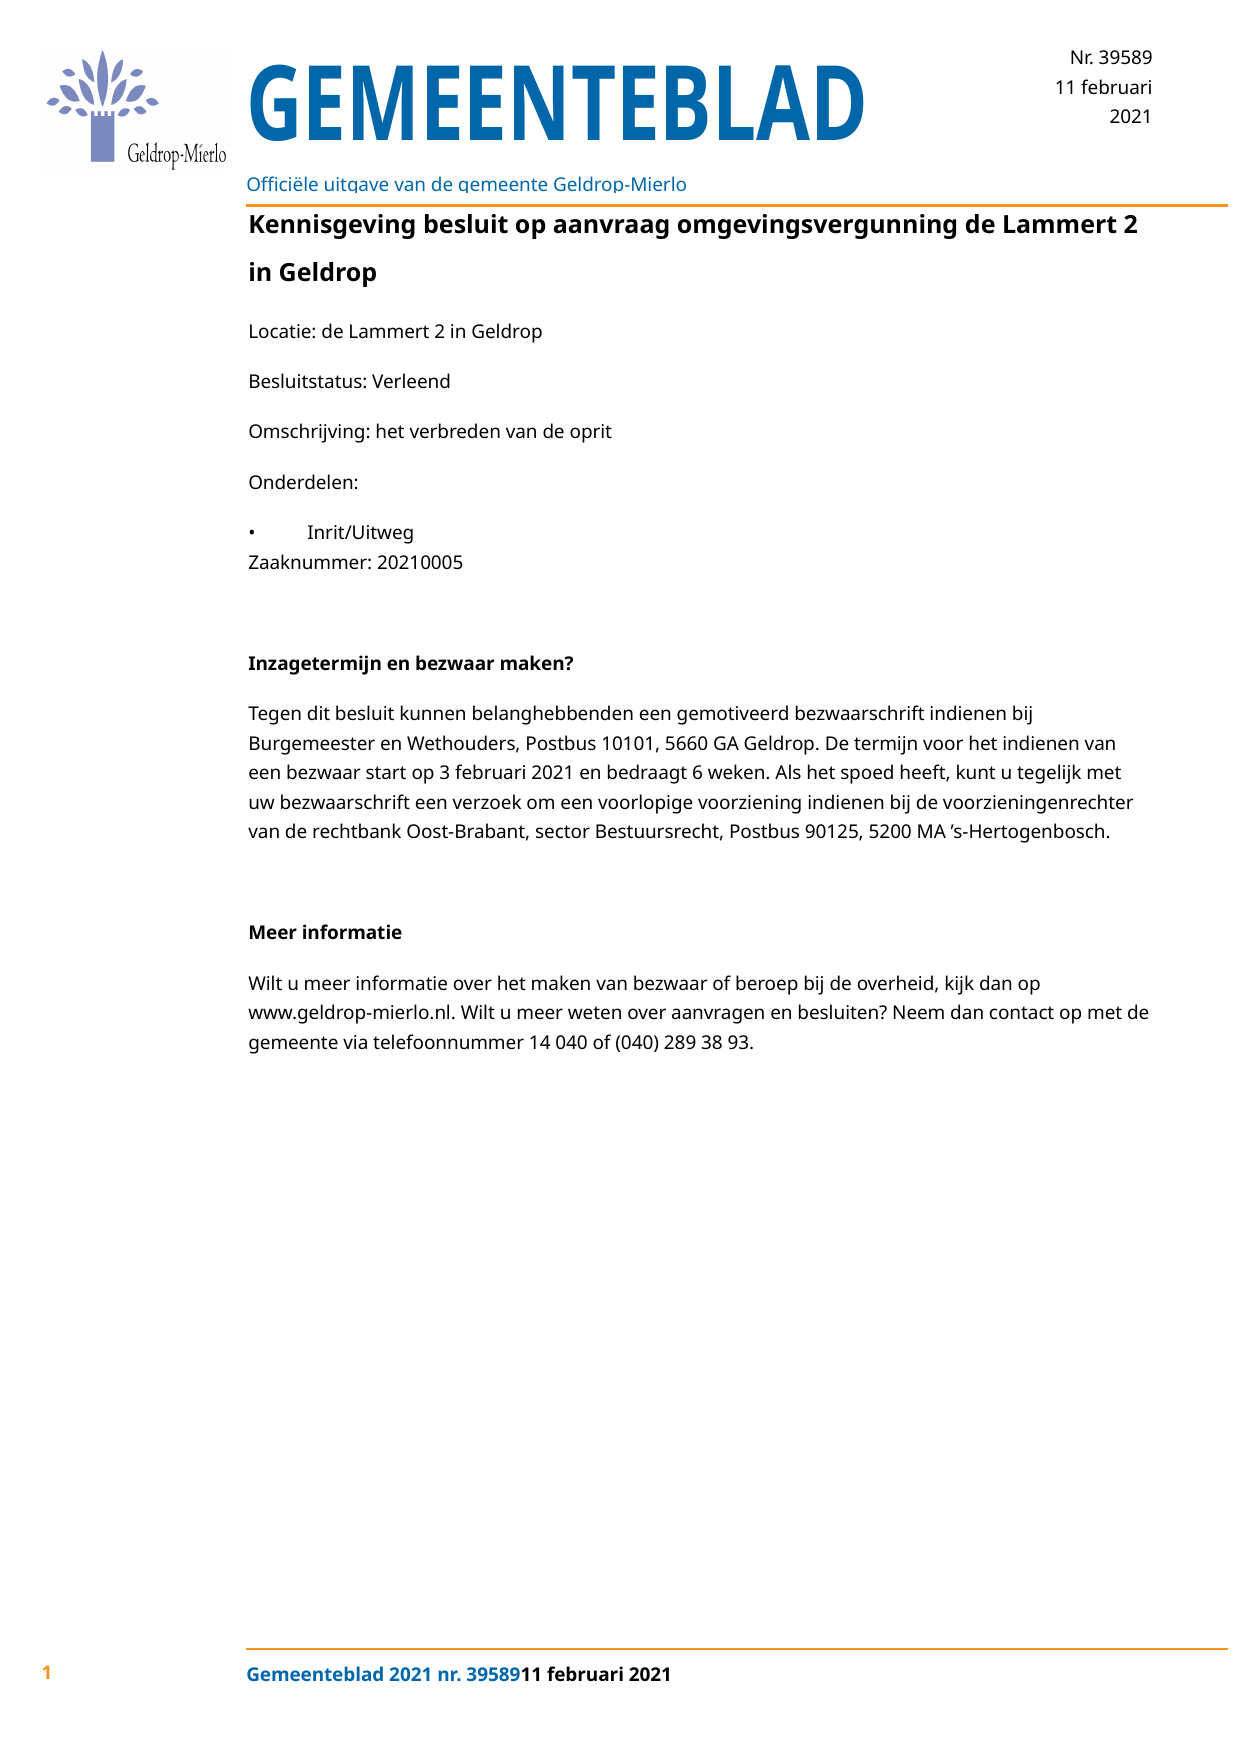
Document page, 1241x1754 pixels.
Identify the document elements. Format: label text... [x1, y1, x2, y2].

text Tegen dit besluit kunnen belanghebbenden een gemotiveerd bezwaarschrift indienen bij Burgemeester en Wethouders, Postbus 10101, 5660 GA Geldrop. De termijn voor het indienen van een bezwaar start op 3 februari 2021 en bedraagt 6 weken. Als het spoed heeft, kunt u tegelijk met uw bezwaarschrift een verzoek om een voorlopige voorziening indienen bij de voorzieningenrechter van de rechtbank Oost-Brabant, sector Bestuursrecht, Postbus 90125, 5200 MA ’s-Hertogenbosch. [248, 700, 1152, 844]
text Wilt u meer informatie over het maken van bezwaar of beroep bij de overheid, kijk dan op www.geldrop-mierlo.nl. Wilt u meer weten over aanvragen en besluiten? Neem dan contact op met de gemeente via telefoonnummer 14 040 of (040) 289 38 93. [248, 970, 1152, 1055]
text Onderdelen: [248, 469, 1152, 495]
text Meer informatie [248, 919, 1152, 945]
text Zaaknummer: 20210005 [248, 549, 1152, 575]
list Inrit/Uitweg [248, 519, 1152, 545]
picture [41, 47, 231, 172]
text Kennisgeving besluit op aanvraag omgevingsvergunning de Lammert 2 in Geldrop [248, 207, 1152, 288]
text Besluitstatus: Verleend [248, 368, 1152, 394]
text Locatie: de Lammert 2 in Geldrop [248, 318, 1152, 344]
text Inzagetermijn en bezwaar maken? [248, 650, 1152, 676]
text Omschrijving: het verbreden van de oprit [248, 419, 1152, 444]
